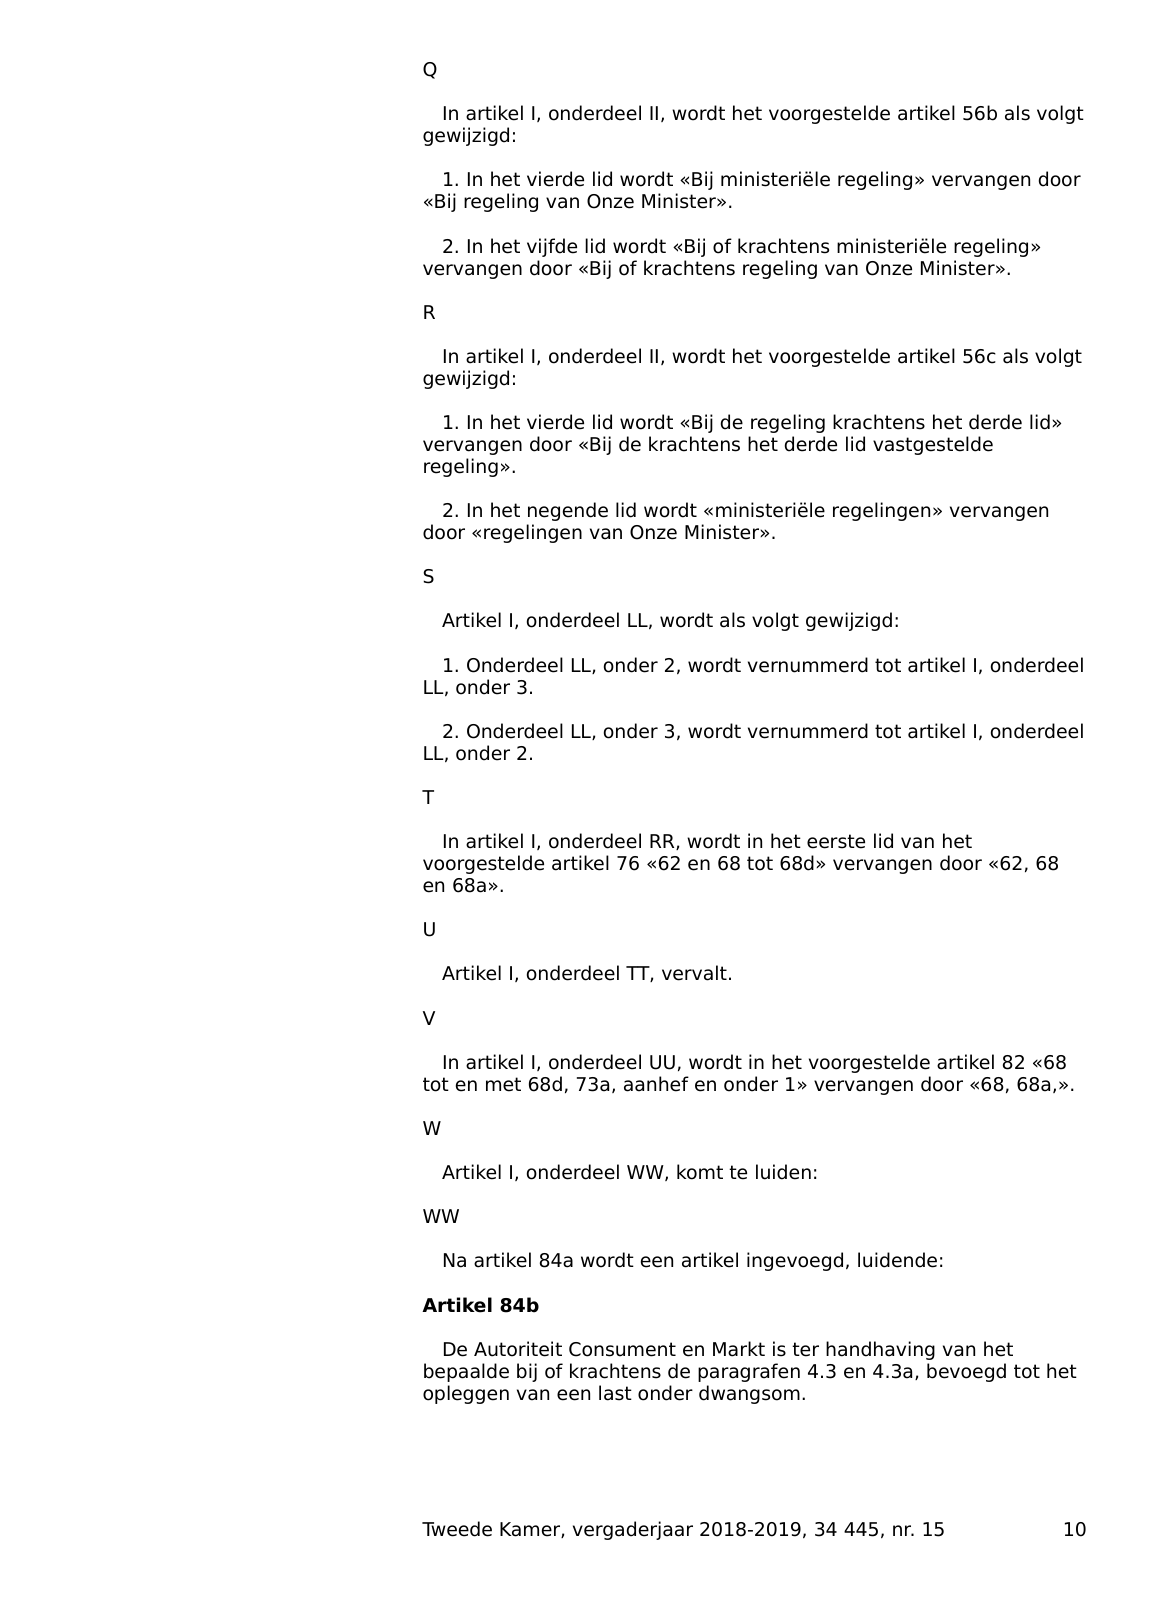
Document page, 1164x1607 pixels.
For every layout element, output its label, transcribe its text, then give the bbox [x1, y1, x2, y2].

subtitle WW [422, 1206, 1087, 1228]
text 2. Onderdeel LL, onder 3, wordt vernummerd tot artikel I, onderdeel LL, onder 2. [422, 721, 1087, 765]
text In artikel I, onderdeel UU, wordt in het voorgestelde artikel 82 «68 tot en met 68d, 73a, aanhef en onder 1» vervangen door «68, 68a,». [422, 1052, 1087, 1096]
subtitle W [422, 1118, 1087, 1140]
text 1. In het vierde lid wordt «Bij ministeriële regeling» vervangen door «Bij regeling van Onze Minister». [422, 169, 1087, 213]
subtitle S [422, 566, 1087, 588]
subtitle U [422, 919, 1087, 941]
text De Autoriteit Consument en Markt is ter handhaving van het bepaalde bij of krachtens de paragrafen 4.3 en 4.3a, bevoegd tot het opleggen van een last onder dwangsom. [422, 1339, 1087, 1404]
text 1. Onderdeel LL, onder 2, wordt vernummerd tot artikel I, onderdeel LL, onder 3. [422, 654, 1087, 698]
text Artikel I, onderdeel WW, komt te luiden: [422, 1162, 1087, 1184]
subtitle Artikel 84b [422, 1294, 1087, 1316]
text Na artikel 84a wordt een artikel ingevoegd, luidende: [422, 1250, 1087, 1272]
text In artikel I, onderdeel RR, wordt in het eerste lid van het voorgestelde artikel 76 «62 en 68 tot 68d» vervangen door «62, 68 en 68a». [422, 831, 1087, 897]
subtitle R [422, 302, 1087, 324]
subtitle T [422, 787, 1087, 809]
text Artikel I, onderdeel TT, vervalt. [422, 963, 1087, 985]
text 1. In het vierde lid wordt «Bij de regeling krachtens het derde lid» vervangen door «Bij de krachtens het derde lid vastgestelde regeling». [422, 412, 1087, 478]
text In artikel I, onderdeel II, wordt het voorgestelde artikel 56b als volgt gewijzigd: [422, 103, 1087, 147]
subtitle V [422, 1007, 1087, 1029]
text 2. In het vijfde lid wordt «Bij of krachtens ministeriële regeling» vervangen door «Bij of krachtens regeling van Onze Minister». [422, 236, 1087, 279]
subtitle Q [422, 59, 1087, 81]
text 2. In het negende lid wordt «ministeriële regelingen» vervangen door «regelingen van Onze Minister». [422, 500, 1087, 544]
text In artikel I, onderdeel II, wordt het voorgestelde artikel 56c als volgt gewijzigd: [422, 346, 1087, 390]
text Artikel I, onderdeel LL, wordt als volgt gewijzigd: [422, 610, 1087, 632]
